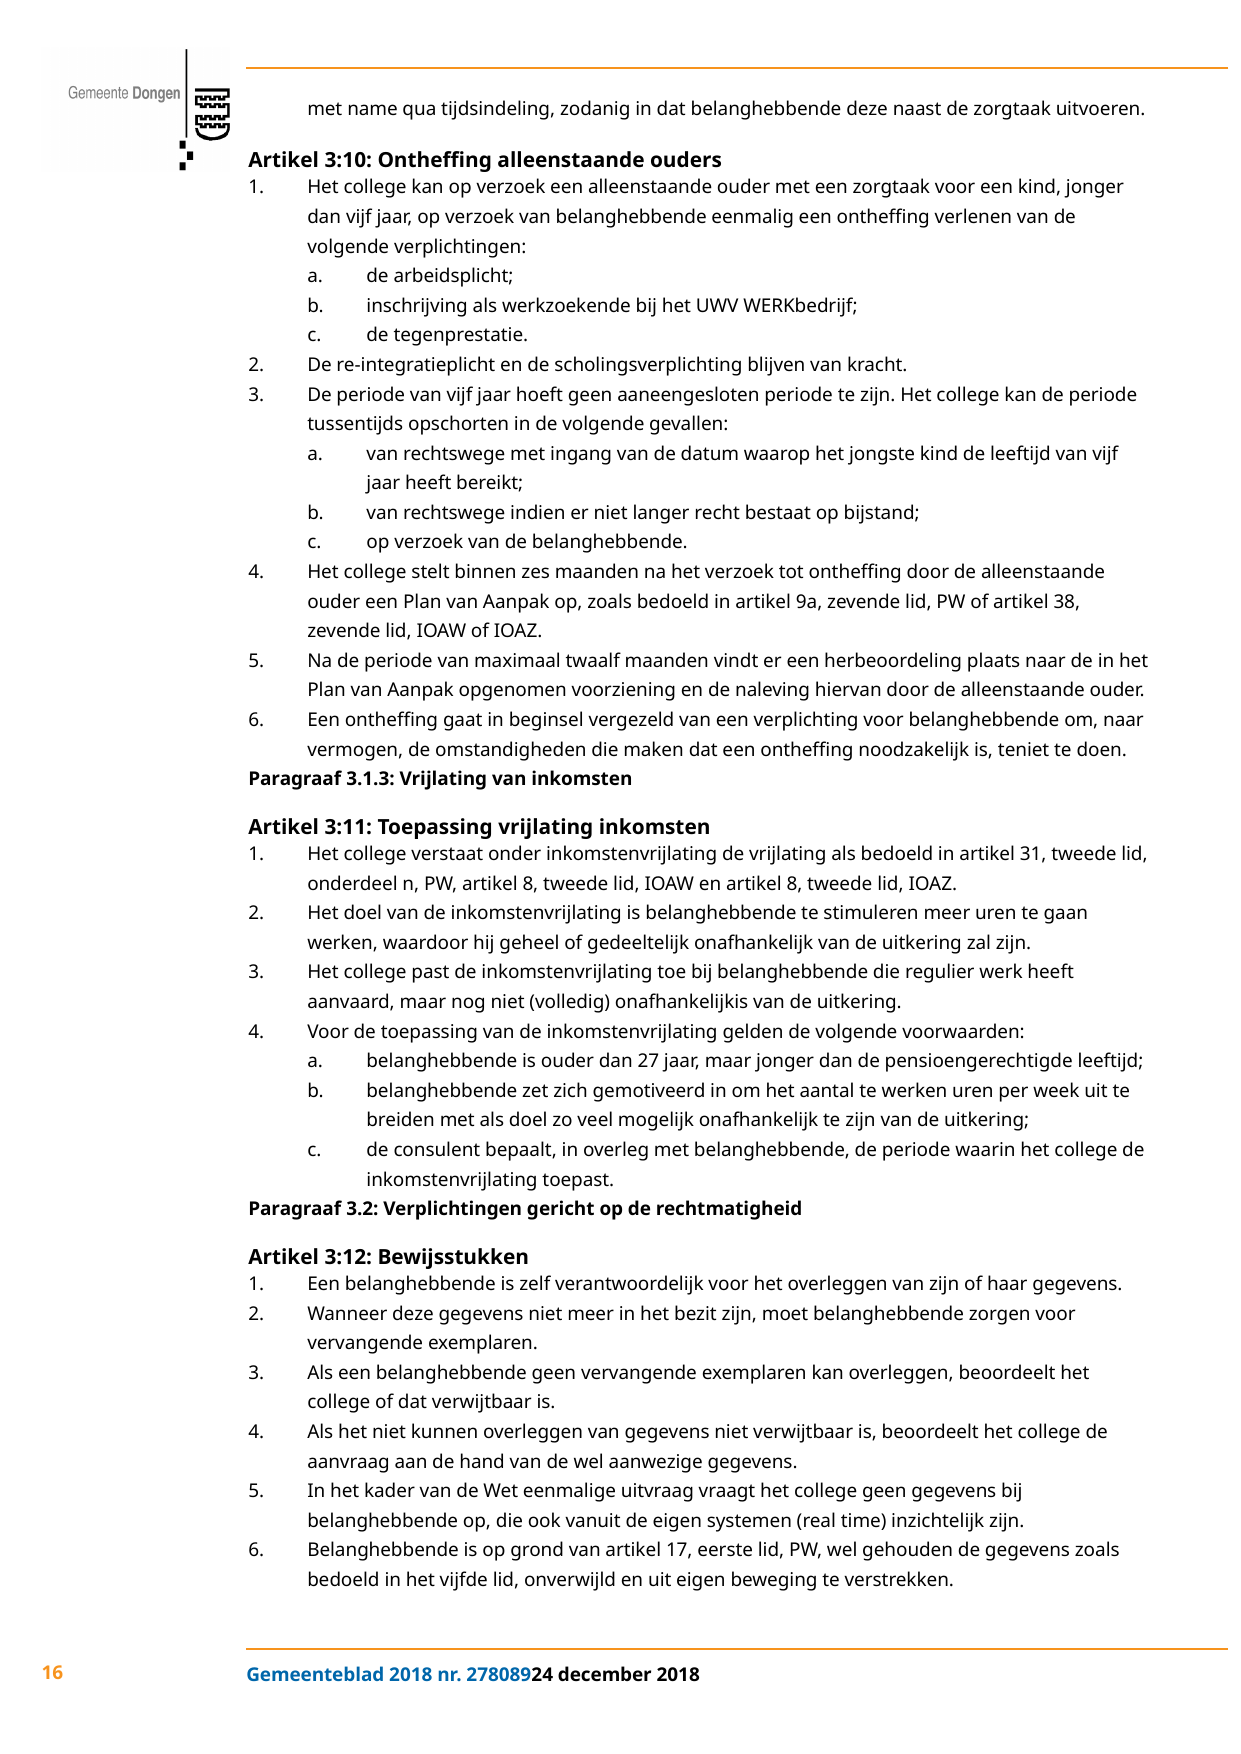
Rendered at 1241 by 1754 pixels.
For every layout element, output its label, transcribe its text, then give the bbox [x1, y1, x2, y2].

list inschrijving als werkzoekende bij het UWV WERKbedrijf; [307, 292, 1152, 318]
list De re-integratieplicht en de scholingsverplichting blijven van kracht. [248, 351, 1152, 377]
list Als een belanghebbende geen vervangende exemplaren kan overleggen, beoordeelt het college of dat verwijtbaar is. [248, 1359, 1152, 1414]
list Het college past de inkomstenvrijlating toe bij belanghebbende die regulier werk heeft aanvaard, maar nog niet (volledig) onafhankelijkis van de uitkering. [248, 959, 1152, 1014]
list De periode van vijf jaar hoeft geen aaneengesloten periode te zijn. Het college kan de periode tussentijds opschorten in de volgende gevallen: [248, 381, 1152, 436]
list In het kader van de Wet eenmalige uitvraag vraagt het college geen gegevens bij belanghebbende op, die ook vanuit de eigen systemen (real time) inzichtelijk zijn. [248, 1477, 1152, 1533]
list Belanghebbende is op grond van artikel 17, eerste lid, PW, wel gehouden de gegevens zoals bedoeld in het vijfde lid, onverwijld en uit eigen beweging te verstrekken. [248, 1537, 1152, 1592]
list Een ontheffing gaat in beginsel vergezeld van een verplichting voor belanghebbende om, naar vermogen, de omstandigheden die maken dat een ontheffing noodzakelijk is, teniet te doen. [248, 706, 1152, 761]
list Voor de toepassing van de inkomstenvrijlating gelden de volgende voorwaarden: [248, 1018, 1152, 1043]
list Het college verstaat onder inkomstenvrijlating de vrijlating als bedoeld in artikel 31, tweede lid, onderdeel n, PW, artikel 8, tweede lid, IOAW en artikel 8, tweede lid, IOAZ. [248, 840, 1152, 896]
list de tegenprestatie. [307, 322, 1152, 347]
list van rechtswege met ingang van de datum waarop het jongste kind de leeftijd van vijf jaar heeft bereikt; [307, 440, 1152, 495]
text Artikel 3:10: Ontheffing alleenstaande ouders [248, 145, 1152, 174]
list met name qua tijdsindeling, zodanig in dat belanghebbende deze naast de zorgtaak uitvoeren. [248, 95, 1152, 121]
list Het doel van de inkomstenvrijlating is belanghebbende te stimuleren meer uren te gaan werken, waardoor hij geheel of gedeeltelijk onafhankelijk van de uitkering zal zijn. [248, 899, 1152, 955]
list Het college stelt binnen zes maanden na het verzoek tot ontheffing door de alleenstaande ouder een Plan van Aanpak op, zoals bedoeld in artikel 9a, zevende lid, PW of artikel 38, zevende lid, IOAW of IOAZ. [248, 558, 1152, 643]
text Paragraaf 3.2: Verplichtingen gericht op de rechtmatigheid [248, 1195, 1152, 1221]
list Als het niet kunnen overleggen van gegevens niet verwijtbaar is, beoordeelt het college de aanvraag aan de hand van de wel aanwezige gegevens. [248, 1418, 1152, 1473]
list belanghebbende is ouder dan 27 jaar, maar jonger dan de pensioengerechtigde leeftijd; [307, 1047, 1152, 1073]
list Het college kan op verzoek een alleenstaande ouder met een zorgtaak voor een kind, jonger dan vijf jaar, op verzoek van belanghebbende eenmalig een ontheffing verlenen van de volgende verplichtingen: [248, 174, 1152, 258]
text Paragraaf 3.1.3: Vrijlating van inkomsten [248, 765, 1152, 791]
list de arbeidsplicht; [307, 262, 1152, 288]
list op verzoek van de belanghebbende. [307, 529, 1152, 554]
list Wanneer deze gegevens niet meer in het bezit zijn, moet belanghebbende zorgen voor vervangende exemplaren. [248, 1300, 1152, 1355]
text Artikel 3:12: Bewijsstukken [248, 1242, 1152, 1270]
picture [41, 47, 231, 172]
list belanghebbende zet zich gemotiveerd in om het aantal te werken uren per week uit te breiden met als doel zo veel mogelijk onafhankelijk te zijn van de uitkering; [307, 1077, 1152, 1132]
list van rechtswege indien er niet langer recht bestaat op bijstand; [307, 499, 1152, 525]
list de consulent bepaalt, in overleg met belanghebbende, de periode waarin het college de inkomstenvrijlating toepast. [307, 1136, 1152, 1191]
list Na de periode van maximaal twaalf maanden vindt er een herbeoordeling plaats naar de in het Plan van Aanpak opgenomen voorziening en de naleving hiervan door de alleenstaande ouder. [248, 647, 1152, 702]
list Een belanghebbende is zelf verantwoordelijk voor het overleggen van zijn of haar gegevens. [248, 1270, 1152, 1296]
text Artikel 3:11: Toepassing vrijlating inkomsten [248, 812, 1152, 840]
